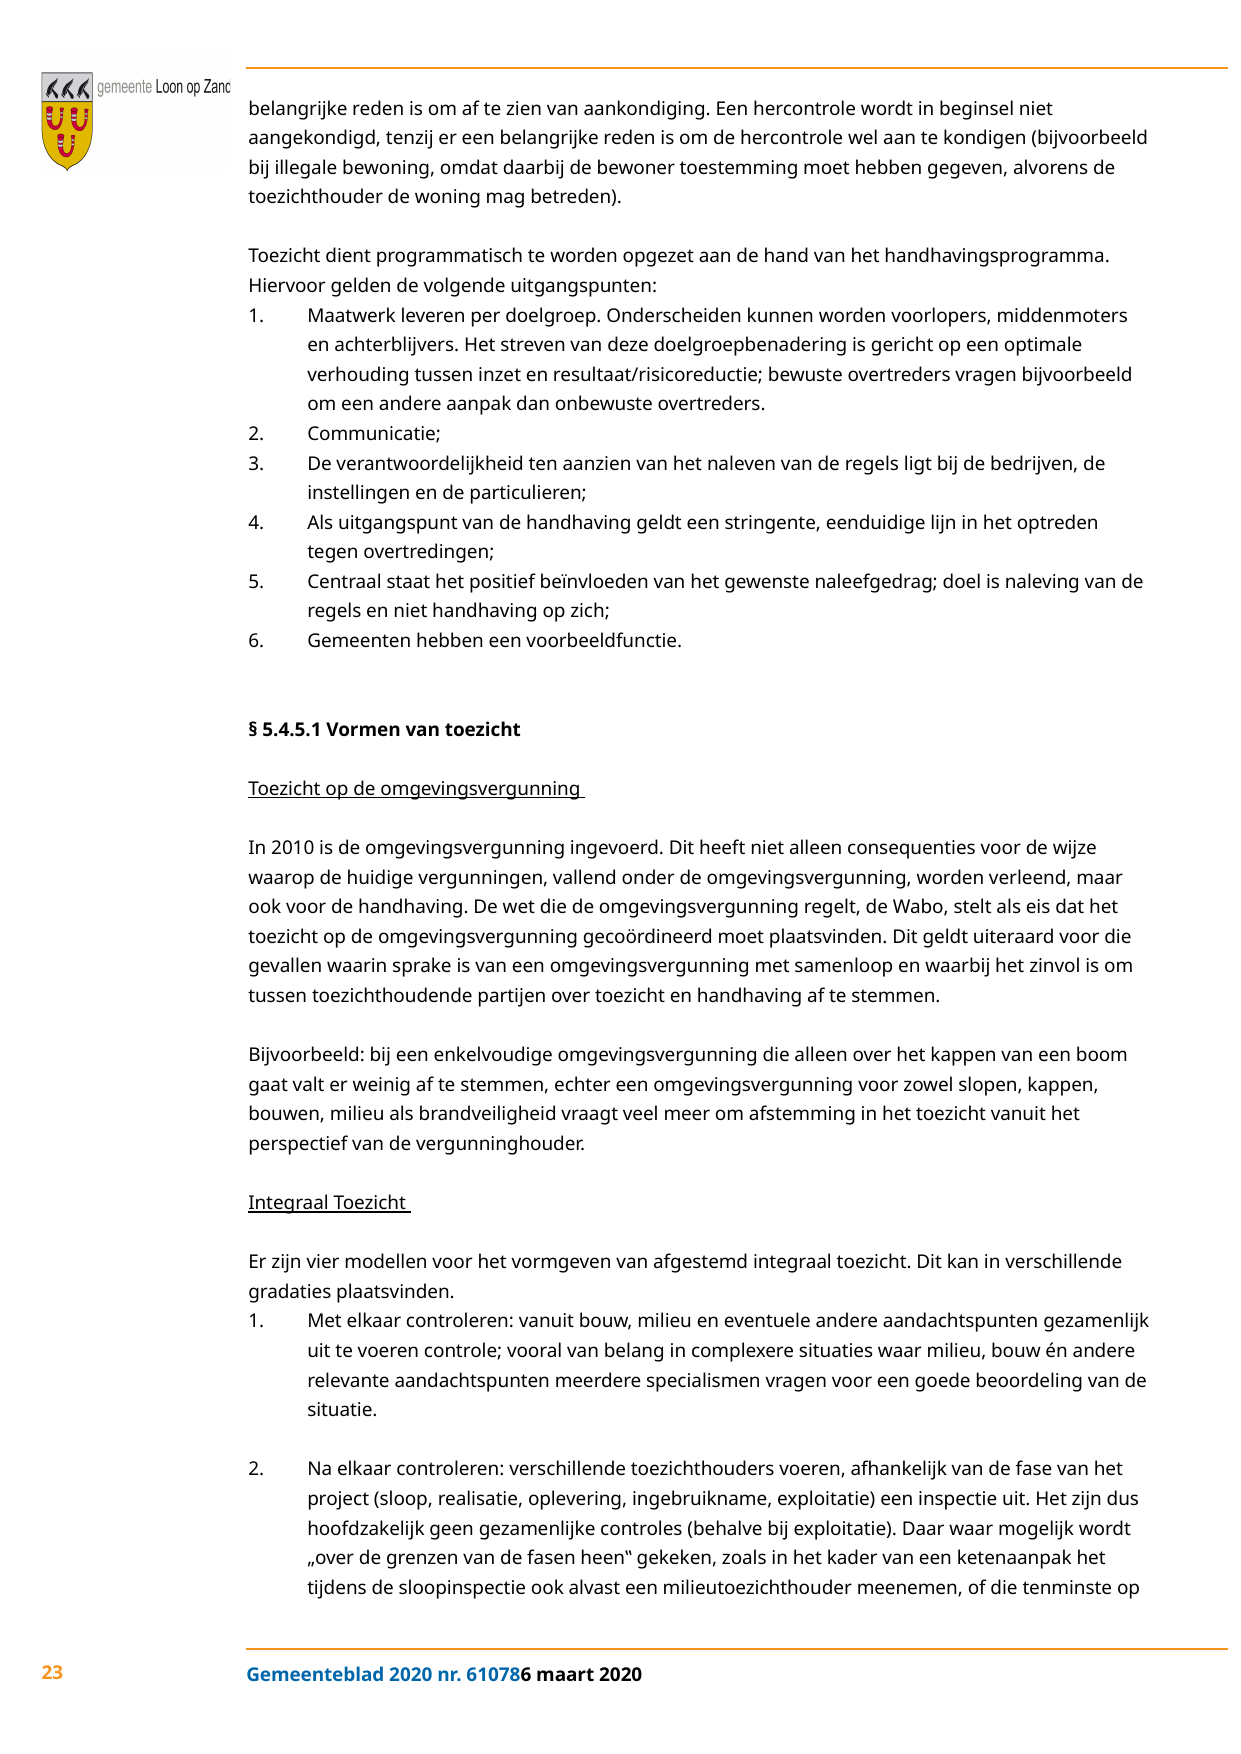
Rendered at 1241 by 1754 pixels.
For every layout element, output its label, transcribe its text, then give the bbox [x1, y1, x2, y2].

list Na elkaar controleren: verschillende toezichthouders voeren, afhankelijk van de fase van het project (sloop, realisatie, oplevering, ingebruikname, exploitatie) een inspectie uit. Het zijn dus hoofdzakelijk geen gezamenlijke controles (behalve bij exploitatie). Daar waar mogelijk wordt „over de grenzen van de fasen heen‟ gekeken, zoals in het kader van een ketenaanpak het tijdens de sloopinspectie ook alvast een milieutoezichthouder meenemen, of die tenminste op [248, 1456, 1152, 1600]
text Er zijn vier modellen voor het vormgeven van afgestemd integraal toezicht. Dit kan in verschillende gradaties plaatsvinden. [248, 1248, 1152, 1304]
picture [41, 47, 231, 172]
list Gemeenten hebben een voorbeeldfunctie. [248, 627, 1152, 653]
list Centraal staat het positief beïnvloeden van het gewenste naleefgedrag; doel is naleving van de regels en niet handhaving op zich; [248, 568, 1152, 623]
list Met elkaar controleren: vanuit bouw, milieu en eventuele andere aandachtspunten gezamenlijk uit te voeren controle; vooral van belang in complexere situaties waar milieu, bouw én andere relevante aandachtspunten meerdere specialismen vragen voor een goede beoordeling van de situatie. [248, 1308, 1152, 1422]
text Toezicht dient programmatisch te worden opgezet aan de hand van het handhavingsprogramma. Hiervoor gelden de volgende uitgangspunten: [248, 243, 1152, 298]
list Als uitgangspunt van de handhaving geldt een stringente, eenduidige lijn in het optreden tegen overtredingen; [248, 509, 1152, 564]
text In 2010 is de omgevingsvergunning ingevoerd. Dit heeft niet alleen consequenties voor de wijze waarop de huidige vergunningen, vallend onder de omgevingsvergunning, worden verleend, maar ook voor de handhaving. De wet die de omgevingsvergunning regelt, de Wabo, stelt als eis dat het toezicht op de omgevingsvergunning gecoördineerd moet plaatsvinden. Dit geldt uiteraard voor die gevallen waarin sprake is van een omgevingsvergunning met samenloop en waarbij het zinvol is om tussen toezichthoudende partijen over toezicht en handhaving af te stemmen. [248, 834, 1152, 1008]
text belangrijke reden is om af te zien van aankondiging. Een hercontrole wordt in beginsel niet aangekondigd, tenzij er een belangrijke reden is om de hercontrole wel aan te kondigen (bijvoorbeeld bij illegale bewoning, omdat daarbij de bewoner toestemming moet hebben gegeven, alvorens de toezichthouder de woning mag betreden). [248, 95, 1152, 209]
text Bijvoorbeeld: bij een enkelvoudige omgevingsvergunning die alleen over het kappen van een boom gaat valt er weinig af te stemmen, echter een omgevingsvergunning voor zowel slopen, kappen, bouwen, milieu als brandveiligheid vraagt veel meer om afstemming in het toezicht vanuit het perspectief van de vergunninghouder. [248, 1041, 1152, 1156]
list Maatwerk leveren per doelgroep. Onderscheiden kunnen worden voorlopers, middenmoters en achterblijvers. Het streven van deze doelgroepbenadering is gericht op een optimale verhouding tussen inzet en resultaat/risicoreductie; bewuste overtreders vragen bijvoorbeeld om een andere aanpak dan onbewuste overtreders. [248, 302, 1152, 416]
list Communicatie; [248, 420, 1152, 446]
text § 5.4.5.1 Vormen van toezicht [248, 716, 1152, 742]
text Integraal Toezicht [248, 1189, 1152, 1215]
list De verantwoordelijkheid ten aanzien van het naleven van de regels ligt bij de bedrijven, de instellingen en de particulieren; [248, 450, 1152, 505]
text Toezicht op de omgevingsvergunning [248, 775, 1152, 801]
